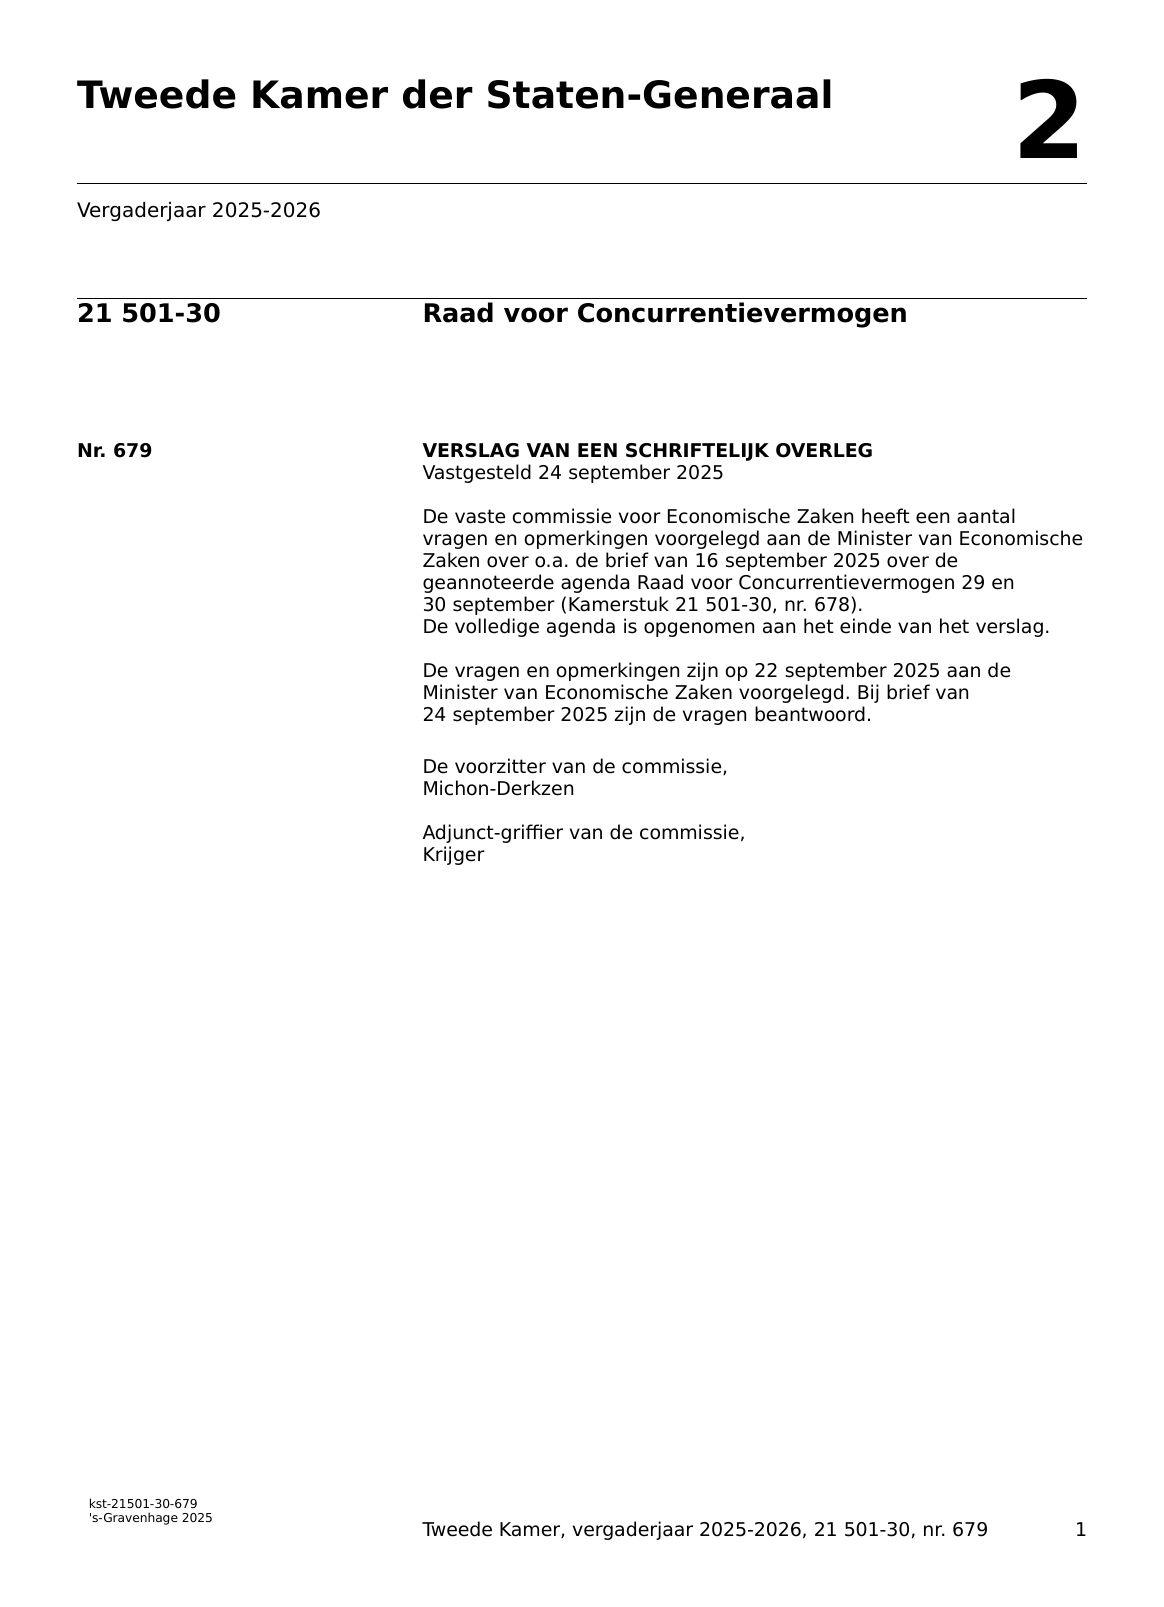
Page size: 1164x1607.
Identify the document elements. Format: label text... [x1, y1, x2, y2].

text De vragen en opmerkingen zijn op 22 september 2025 aan de Minister van Economische Zaken voorgelegd. Bij brief van 24 september 2025 zijn de vragen beantwoord. [422, 660, 1087, 726]
text Adjunct-griffier van de commissie, Krijger [422, 822, 1087, 866]
text De voorzitter van de commissie, Michon-Derkzen [422, 756, 1087, 800]
text 's-Gravenhage 2025 [88, 1511, 323, 1525]
text kst-21501-30-679 [88, 1497, 323, 1511]
table_header Tweede Kamer der Staten-Generaal [77, 59, 886, 183]
table_header 2 [886, 59, 1087, 183]
text Vastgesteld 24 september 2025 [422, 462, 1087, 484]
subtitle 21 501-30 Raad voor Concurrentievermogen [77, 299, 1087, 329]
table_cell Vergaderjaar 2025-2026 [77, 184, 1087, 298]
text De vaste commissie voor Economische Zaken heeft een aantal vragen en opmerkingen voorgelegd aan de Minister van Economische Zaken over o.a. de brief van 16 september 2025 over de geannoteerde agenda Raad voor Concurrentievermogen 29 en 30 september (Kamerstuk 21 501-30, nr. 678). [422, 506, 1087, 616]
text De volledige agenda is opgenomen aan het einde van het verslag. [422, 616, 1087, 638]
subtitle Nr. 679 VERSLAG VAN EEN SCHRIFTELIJK OVERLEG [77, 440, 1087, 462]
